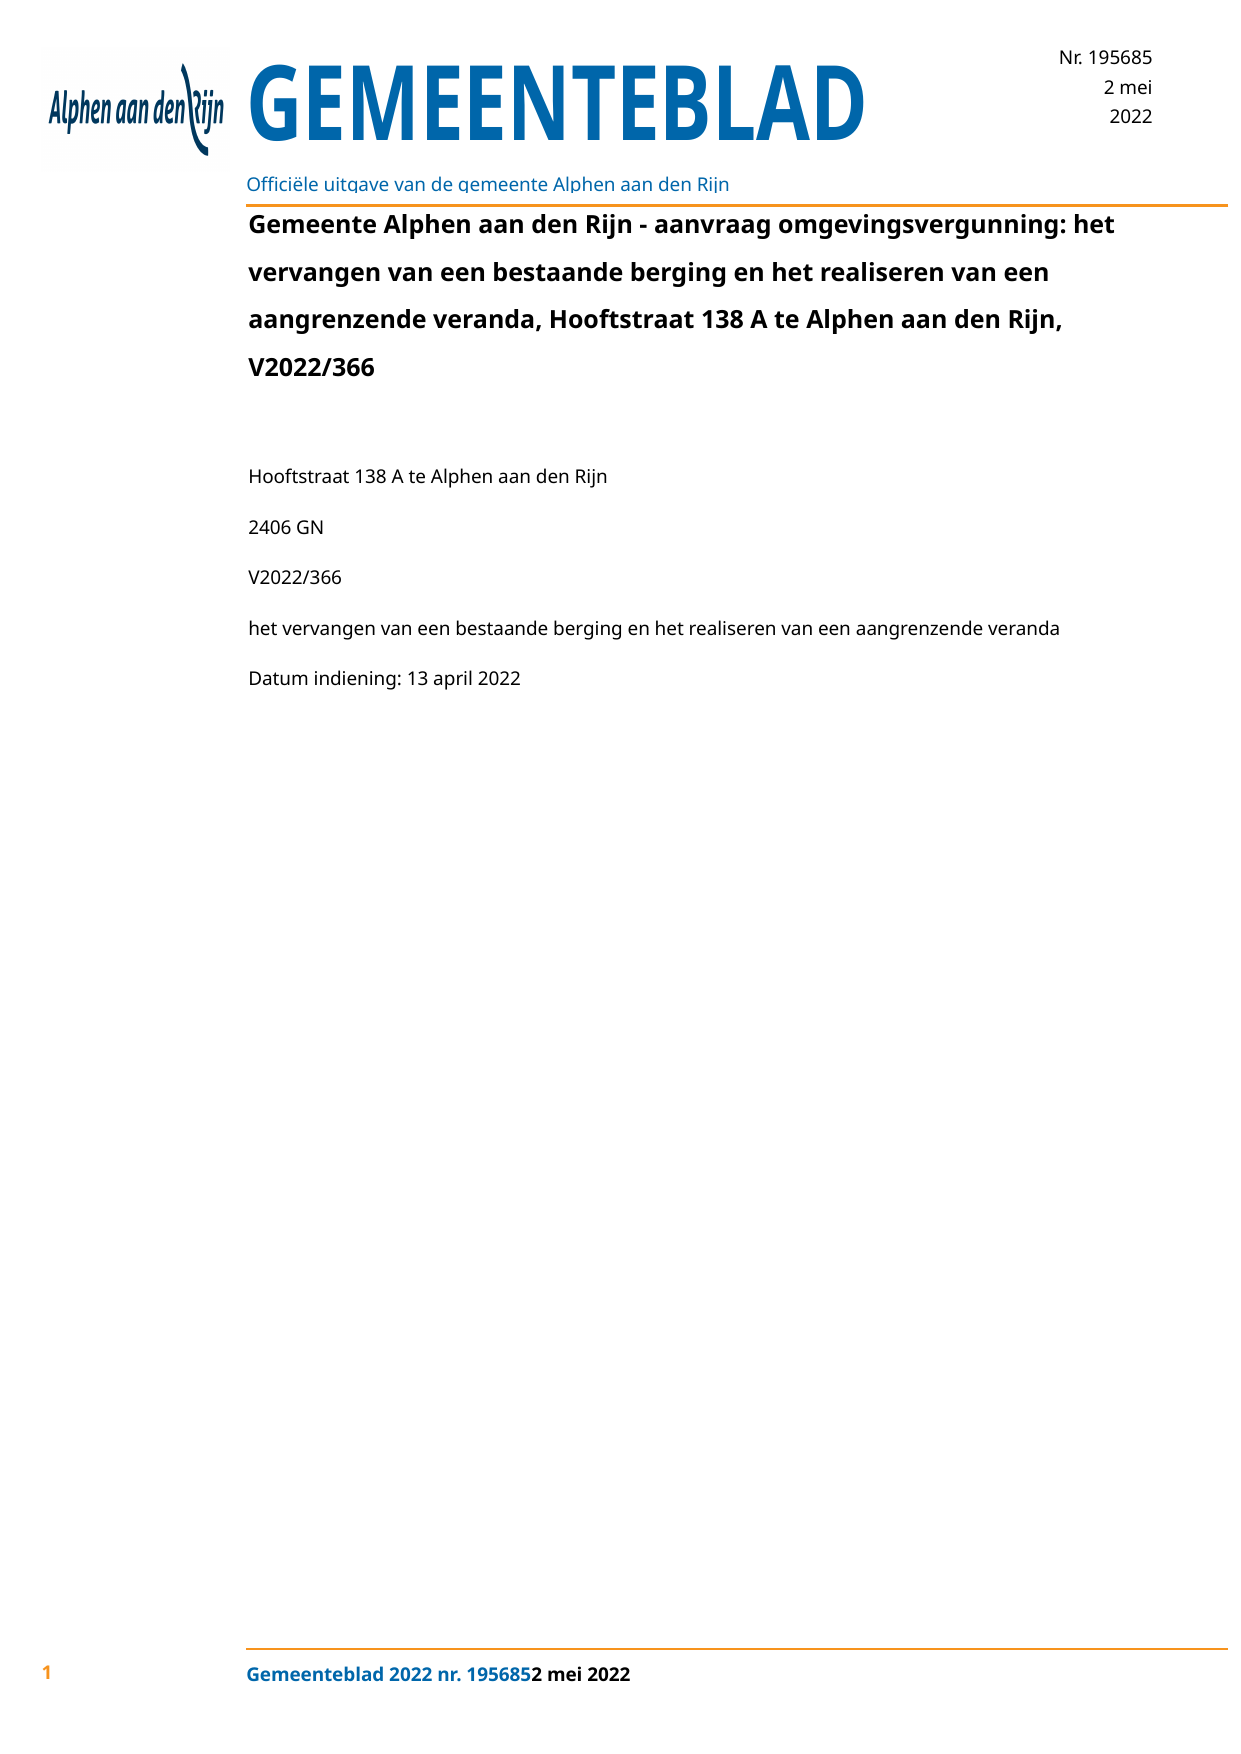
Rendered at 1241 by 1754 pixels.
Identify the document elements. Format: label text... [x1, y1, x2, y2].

text Hooftstraat 138 A te Alphen aan den Rijn [248, 463, 1152, 489]
text Gemeente Alphen aan den Rijn - aanvraag omgevingsvergunning: het vervangen van een bestaande berging en het realiseren van een aangrenzende veranda, Hooftstraat 138 A te Alphen aan den Rijn, V2022/366 [248, 207, 1152, 384]
text 2406 GN [248, 514, 1152, 540]
text V2022/366 [248, 564, 1152, 590]
picture [41, 47, 231, 172]
text Datum indiening: 13 april 2022 [248, 665, 1152, 691]
text het vervangen van een bestaande berging en het realiseren van een aangrenzende veranda [248, 615, 1152, 641]
